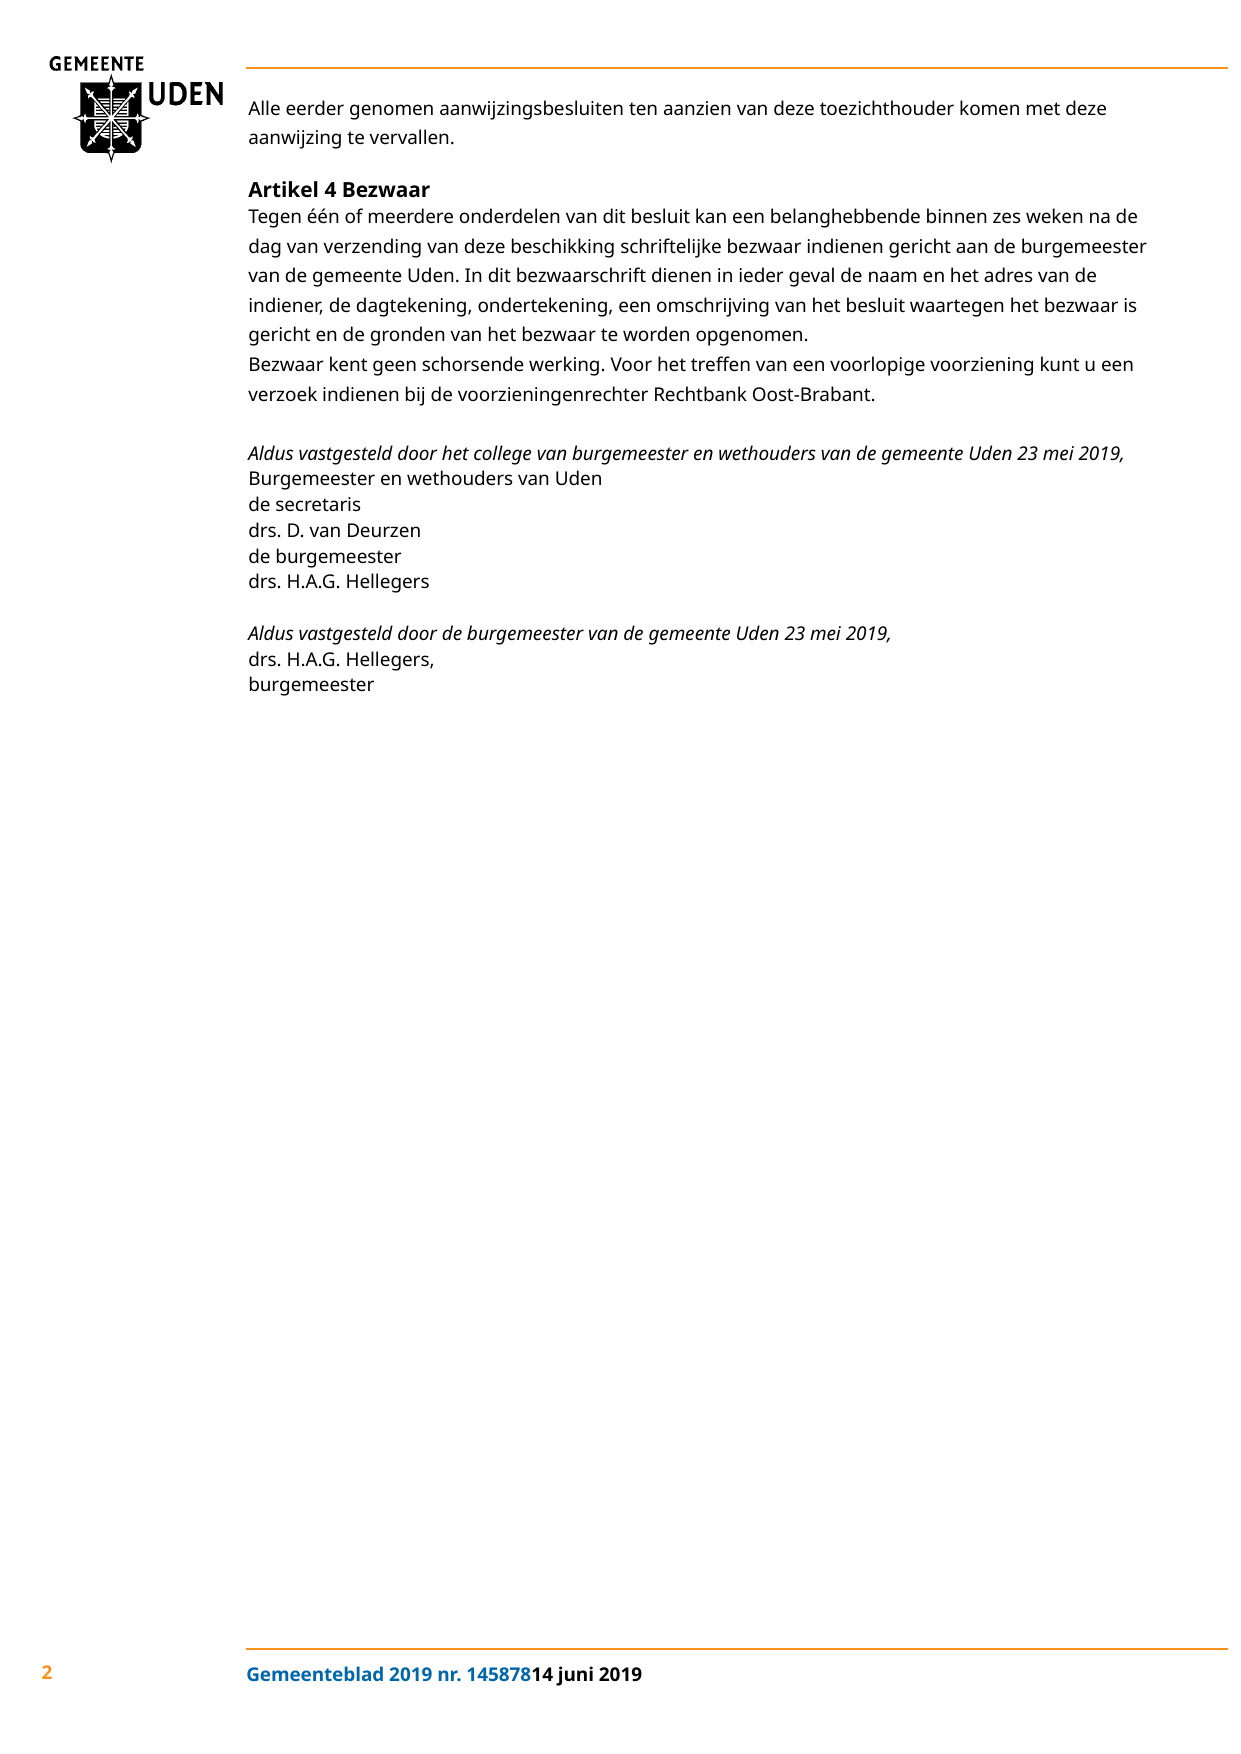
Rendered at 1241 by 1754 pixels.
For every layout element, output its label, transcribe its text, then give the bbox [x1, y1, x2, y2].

text Bezwaar kent geen schorsende werking. Voor het treffen van een voorlopige voorziening kunt u een verzoek indienen bij de voorzieningenrechter Rechtbank Oost-Brabant. [248, 351, 1152, 406]
text drs. D. van Deurzen [248, 517, 1152, 543]
text Burgemeester en wethouders van Uden [248, 466, 1152, 491]
text burgemeester [248, 671, 1152, 697]
text Tegen één of meerdere onderdelen van dit besluit kan een belanghebbende binnen zes weken na de dag van verzending van deze beschikking schriftelijke bezwaar indienen gericht aan de burgemeester van de gemeente Uden. In dit bezwaarschrift dienen in ieder geval de naam en het adres van de indiener, de dagtekening, ondertekening, een omschrijving van het besluit waartegen het bezwaar is gericht en de gronden van het bezwaar te worden opgenomen. [248, 203, 1152, 347]
text Alle eerder genomen aanwijzingsbesluiten ten aanzien van deze toezichthouder komen met deze aanwijzing te vervallen. [248, 95, 1152, 150]
picture [41, 47, 231, 172]
text drs. H.A.G. Hellegers, [248, 646, 1152, 671]
text de secretaris [248, 491, 1152, 517]
text Aldus vastgesteld door de burgemeester van de gemeente Uden 23 mei 2019, [248, 620, 1152, 646]
text de burgemeester [248, 543, 1152, 568]
text drs. H.A.G. Hellegers [248, 568, 1152, 594]
text Artikel 4 Bezwaar [248, 175, 1152, 203]
text Aldus vastgesteld door het college van burgemeester en wethouders van de gemeente Uden 23 mei 2019, [248, 440, 1152, 466]
